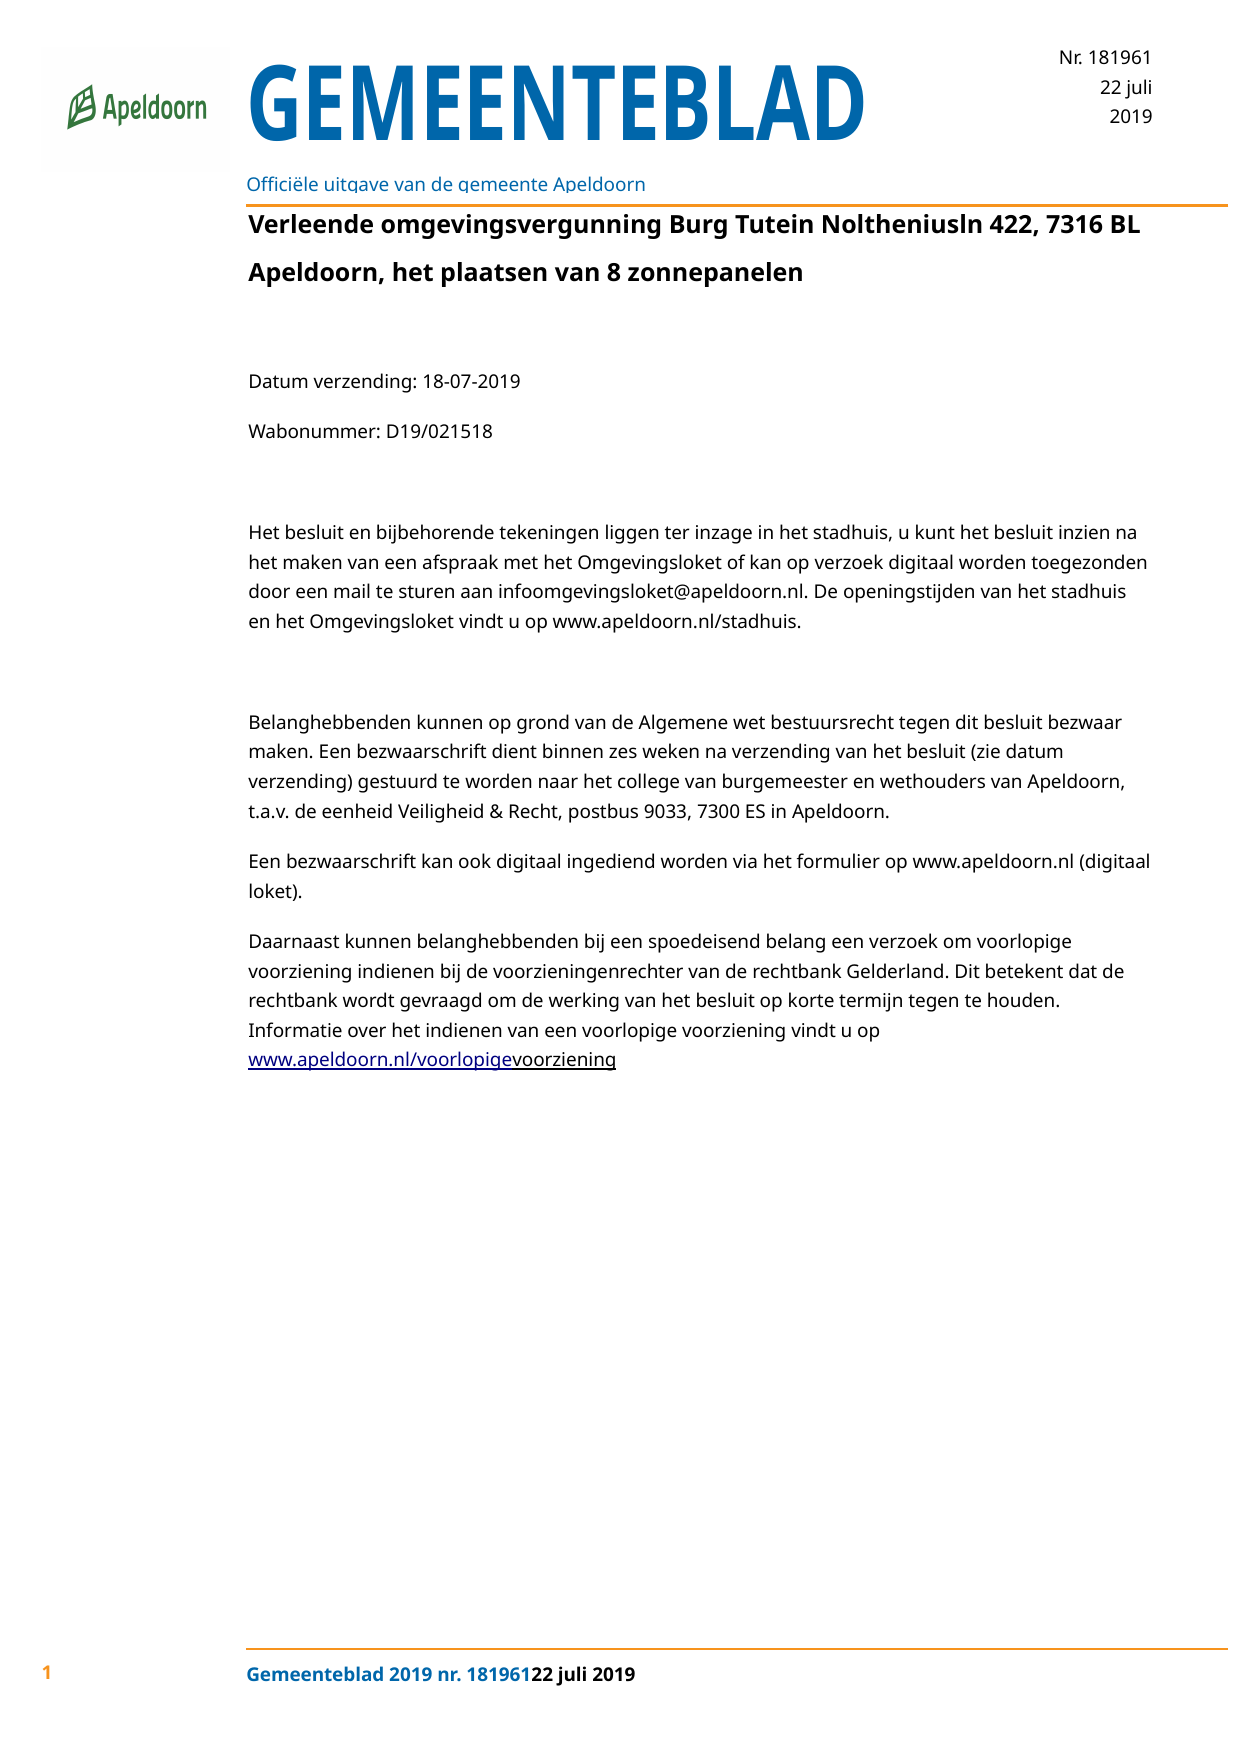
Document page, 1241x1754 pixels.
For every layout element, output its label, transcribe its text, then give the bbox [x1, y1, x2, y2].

text Een bezwaarschrift kan ook digitaal ingediend worden via het formulier op www.apeldoorn.nl (digitaal loket). [248, 848, 1152, 904]
text Daarnaast kunnen belanghebbenden bij een spoedeisend belang een verzoek om voorlopige voorziening indienen bij de voorzieningenrechter van de rechtbank Gelderland. Dit betekent dat de rechtbank wordt gevraagd om de werking van het besluit op korte termijn tegen te houden. Informatie over het indienen van een voorlopige voorziening vindt u op www.apeldoorn.nl/voorlopigevoorziening [248, 928, 1152, 1072]
text Het besluit en bijbehorende tekeningen liggen ter inzage in het stadhuis, u kunt het besluit inzien na het maken van een afspraak met het Omgevingsloket of kan op verzoek digitaal worden toegezonden door een mail te sturen aan infoomgevingsloket@apeldoorn.nl. De openingstijden van het stadhuis en het Omgevingsloket vindt u op www.apeldoorn.nl/stadhuis. [248, 519, 1152, 634]
text Verleende omgevingsvergunning Burg Tutein Noltheniusln 422, 7316 BL Apeldoorn, het plaatsen van 8 zonnepanelen [248, 207, 1152, 288]
text Wabonummer: D19/021518 [248, 419, 1152, 444]
picture [41, 47, 231, 172]
text Datum verzending: 18-07-2019 [248, 368, 1152, 394]
text Belanghebbenden kunnen op grond van de Algemene wet bestuursrecht tegen dit besluit bezwaar maken. Een bezwaarschrift dient binnen zes weken na verzending van het besluit (zie datum verzending) gestuurd te worden naar het college van burgemeester en wethouders van Apeldoorn, t.a.v. de eenheid Veiligheid & Recht, postbus 9033, 7300 ES in Apeldoorn. [248, 709, 1152, 824]
